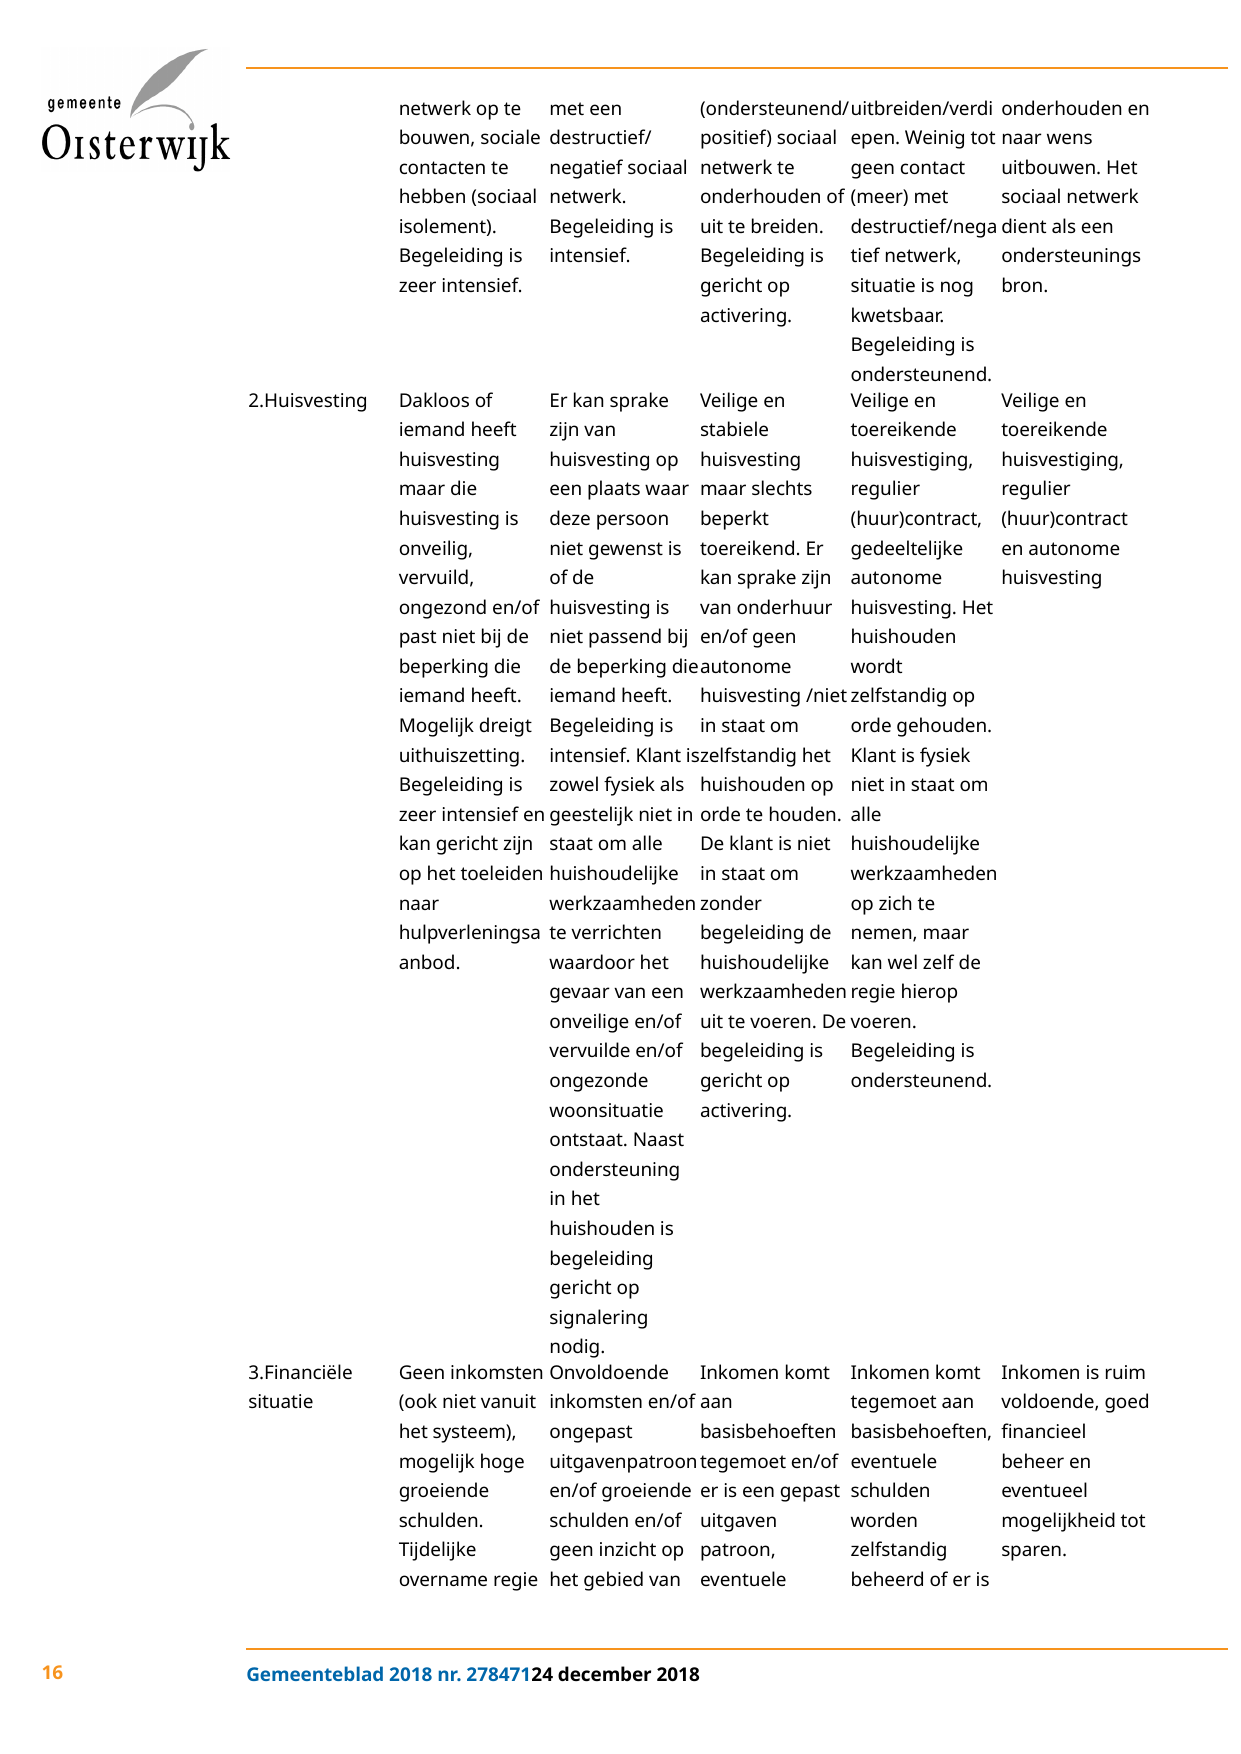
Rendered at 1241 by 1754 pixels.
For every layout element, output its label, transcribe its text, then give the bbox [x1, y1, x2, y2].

table_cell Er kan sprake zijn van huisvesting op een plaats waar deze persoon niet gewenst is of de huisvesting is niet passend bij de beperking die iemand heeft. Begeleiding is intensief. Klant is zowel fysiek als geestelijk niet in staat om alle huishoudelijke werkzaamheden te verrichten waardoor het gevaar van een onveilige en/of vervuilde en/of ongezonde woonsituatie ontstaat. Naast ondersteuning in het huishouden is begeleiding gericht op signalering nodig. [549, 387, 700, 1359]
table_cell Inkomen komt aan basisbehoeften tegemoet en/of er is een gepast uitgaven patroon, eventuele [700, 1359, 850, 1592]
picture [41, 47, 231, 172]
table_cell Geen inkomsten (ook niet vanuit het systeem), mogelijk hoge groeiende schulden. Tijdelijke overname regie [399, 1359, 549, 1592]
table_cell Veilige en toereikende huisvestiging, regulier (huur)contract, gedeeltelijke autonome huisvesting. Het huishouden wordt zelfstandig op orde gehouden. Klant is fysiek niet in staat om alle huishoudelijke werkzaamheden op zich te nemen, maar kan wel zelf de regie hierop voeren. Begeleiding is ondersteunend. [850, 387, 1001, 1359]
table_cell Veilige en toereikende huisvestiging, regulier (huur)contract en autonome huisvesting [1001, 387, 1152, 1359]
table_cell [248, 95, 398, 387]
table_cell uitbreiden/verdiepen. Weinig tot geen contact (meer) met destructief/negatief netwerk, situatie is nog kwetsbaar. Begeleiding is ondersteunend. [850, 95, 1001, 387]
table_cell 2.Huisvesting [248, 387, 398, 1359]
table_cell (ondersteunend/positief) sociaal netwerk te onderhouden of uit te breiden. Begeleiding is gericht op activering. [700, 95, 850, 387]
table_cell Inkomen komt tegemoet aan basisbehoeften, eventuele schulden worden zelfstandig beheerd of er is [850, 1359, 1001, 1592]
table_cell Dakloos of iemand heeft huisvesting maar die huisvesting is onveilig, vervuild, ongezond en/of past niet bij de beperking die iemand heeft. Mogelijk dreigt uithuiszetting. Begeleiding is zeer intensief en kan gericht zijn op het toeleiden naar hulpverleningsaanbod. [399, 387, 549, 1359]
table_cell 3.Financiële situatie [248, 1359, 398, 1592]
table_cell Inkomen is ruim voldoende, goed financieel beheer en eventueel mogelijkheid tot sparen. [1001, 1359, 1152, 1592]
table_cell netwerk op te bouwen, sociale contacten te hebben (sociaal isolement). Begeleiding is zeer intensief. [399, 95, 549, 387]
table_cell Veilige en stabiele huisvesting maar slechts beperkt toereikend. Er kan sprake zijn van onderhuur en/of geen autonome huisvesting /niet in staat om zelfstandig het huishouden op orde te houden. De klant is niet in staat om zonder begeleiding de huishoudelijke werkzaamheden uit te voeren. De begeleiding is gericht op activering. [700, 387, 850, 1359]
table_cell Onvoldoende inkomsten en/of ongepast uitgavenpatroon en/of groeiende schulden en/of geen inzicht op het gebied van [549, 1359, 700, 1592]
table_cell met een destructief/ negatief sociaal netwerk. Begeleiding is intensief. [549, 95, 700, 387]
table_cell onderhouden en naar wens uitbouwen. Het sociaal netwerk dient als een ondersteuningsbron. [1001, 95, 1152, 387]
